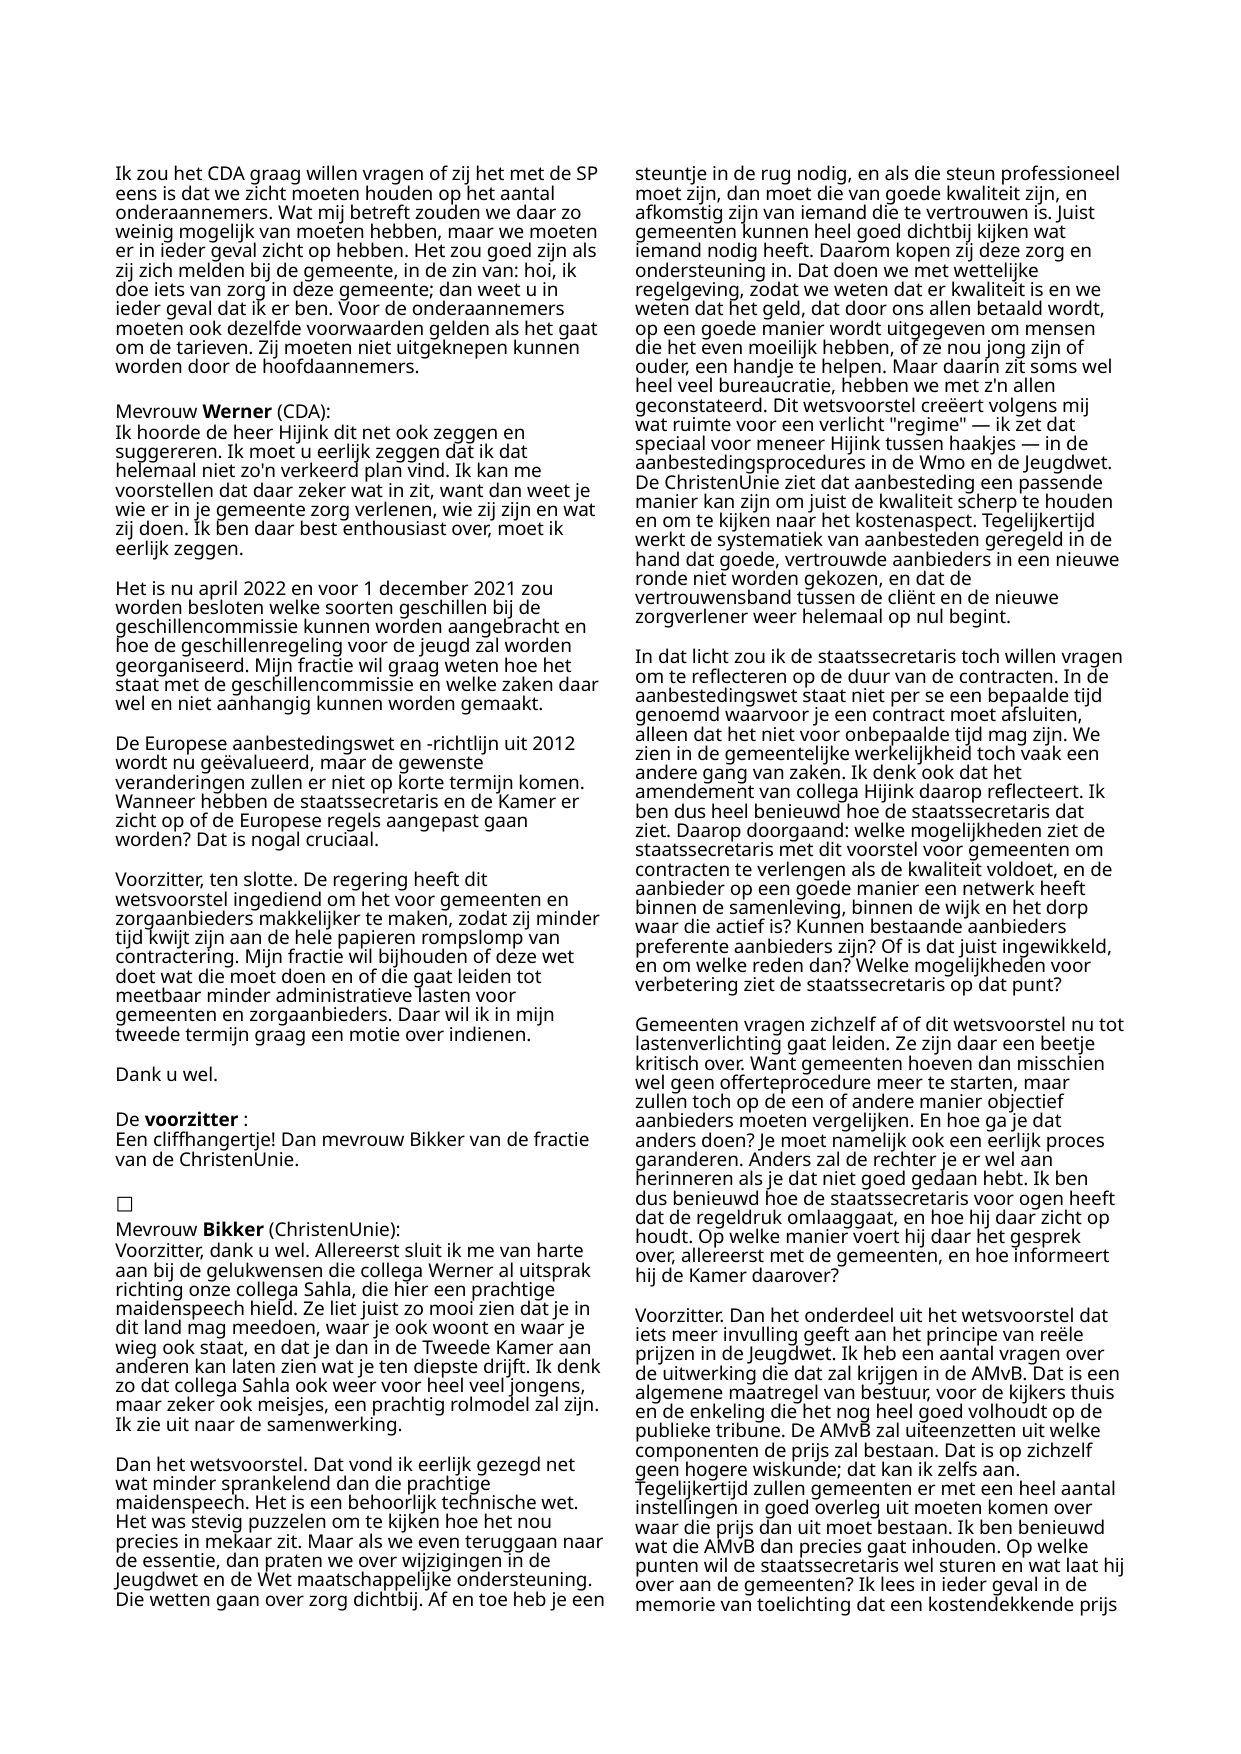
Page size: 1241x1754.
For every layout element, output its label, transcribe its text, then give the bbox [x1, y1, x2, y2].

text ⬜ [115, 1191, 605, 1217]
text Een cliffhangertje! Dan mevrouw Bikker van de fractie van de ChristenUnie. [115, 1131, 605, 1170]
text Ik zou het CDA graag willen vragen of zij het met de SP eens is dat we zicht moeten houden op het aantal onderaannemers. Wat mij betreft zouden we daar zo weinig mogelijk van moeten hebben, maar we moeten er in ieder geval zicht op hebben. Het zou goed zijn als zij zich melden bij de gemeente, in de zin van: hoi, ik doe iets van zorg in deze gemeente; dan weet u in ieder geval dat ik er ben. Voor de onderaannemers moeten ook dezelfde voorwaarden gelden als het gaat om de tarieven. Zij moeten niet uitgeknepen kunnen worden door de hoofdaannemers. [115, 165, 605, 377]
text Het is nu april 2022 en voor 1 december 2021 zou worden besloten welke soorten geschillen bij de geschillencommissie kunnen worden aangebracht en hoe de geschillenregeling voor de jeugd zal worden georganiseerd. Mijn fractie wil graag weten hoe het staat met de geschillencommissie en welke zaken daar wel en niet aanhangig kunnen worden gemaakt. [115, 579, 605, 714]
text Dank u wel. [115, 1066, 605, 1085]
text Voorzitter, dank u wel. Allereerst sluit ik me van harte aan bij de gelukwensen die collega Werner al uitsprak richting onze collega Sahla, die hier een prachtige maidenspeech hield. Ze liet juist zo mooi zien dat je in dit land mag meedoen, waar je ook woont en waar je wieg ook staat, en dat je dan in de Tweede Kamer aan anderen kan laten zien wat je ten diepste drijft. Ik denk zo dat collega Sahla ook weer voor heel veel jongens, maar zeker ook meisjes, een prachtig rolmodel zal zijn. Ik zie uit naar de samenwerking. [115, 1242, 605, 1435]
text De Europese aanbestedingswet en -richtlijn uit 2012 wordt nu geëvalueerd, maar de gewenste veranderingen zullen er niet op korte termijn komen. Wanneer hebben de staatssecretaris en de Kamer er zicht op of de Europese regels aangepast gaan worden? Dat is nogal cruciaal. [115, 735, 605, 851]
text Dan het wetsvoorstel. Dat vond ik eerlijk gezegd net wat minder sprankelend dan die prachtige maidenspeech. Het is een behoorlijk technische wet. Het was stevig puzzelen om te kijken hoe het nou precies in mekaar zit. Maar als we even teruggaan naar de essentie, dan praten we over wijzigingen in de Jeugdwet en de Wet maatschappelijke ondersteuning. Die wetten gaan over zorg dichtbij. Af en toe heb je een [115, 1456, 605, 1610]
text De voorzitter : [115, 1106, 605, 1131]
text Mevrouw Bikker (ChristenUnie): [115, 1217, 605, 1242]
text steuntje in de rug nodig, en als die steun professioneel moet zijn, dan moet die van goede kwaliteit zijn, en afkomstig zijn van iemand die te vertrouwen is. Juist gemeenten kunnen heel goed dichtbij kijken wat iemand nodig heeft. Daarom kopen zij deze zorg en ondersteuning in. Dat doen we met wettelijke regelgeving, zodat we weten dat er kwaliteit is en we weten dat het geld, dat door ons allen betaald wordt, op een goede manier wordt uitgegeven om mensen die het even moeilijk hebben, of ze nou jong zijn of ouder, een handje te helpen. Maar daarin zit soms wel heel veel bureaucratie, hebben we met z'n allen geconstateerd. Dit wetsvoorstel creëert volgens mij wat ruimte voor een verlicht "regime" — ik zet dat speciaal voor meneer Hijink tussen haakjes — in de aanbestedingsprocedures in de Wmo en de Jeugdwet. De ChristenUnie ziet dat aanbesteding een passende manier kan zijn om juist de kwaliteit scherp te houden en om te kijken naar het kostenaspect. Tegelijkertijd werkt de systematiek van aanbesteden geregeld in de hand dat goede, vertrouwde aanbieders in een nieuwe ronde niet worden gekozen, en dat de vertrouwensband tussen de cliënt en de nieuwe zorgverlener weer helemaal op nul begint. [635, 165, 1125, 628]
text In dat licht zou ik de staatssecretaris toch willen vragen om te reflecteren op de duur van de contracten. In de aanbestedingswet staat niet per se een bepaalde tijd genoemd waarvoor je een contract moet afsluiten, alleen dat het niet voor onbepaalde tijd mag zijn. We zien in de gemeentelijke werkelijkheid toch vaak een andere gang van zaken. Ik denk ook dat het amendement van collega Hijink daarop reflecteert. Ik ben dus heel benieuwd hoe de staatssecretaris dat ziet. Daarop doorgaand: welke mogelijkheden ziet de staatssecretaris met dit voorstel voor gemeenten om contracten te verlengen als de kwaliteit voldoet, en de aanbieder op een goede manier een netwerk heeft binnen de samenleving, binnen de wijk en het dorp waar die actief is? Kunnen bestaande aanbieders preferente aanbieders zijn? Of is dat juist ingewikkeld, en om welke reden dan? Welke mogelijkheden voor verbetering ziet de staatssecretaris op dat punt? [635, 648, 1125, 995]
text Voorzitter. Dan het onderdeel uit het wetsvoorstel dat iets meer invulling geeft aan het principe van reële prijzen in de Jeugdwet. Ik heb een aantal vragen over de uitwerking die dat zal krijgen in de AMvB. Dat is een algemene maatregel van bestuur, voor de kijkers thuis en de enkeling die het nog heel goed volhoudt op de publieke tribune. De AMvB zal uiteenzetten uit welke componenten de prijs zal bestaan. Dat is op zichzelf geen hogere wiskunde; dat kan ik zelfs aan. Tegelijkertijd zullen gemeenten er met een heel aantal instellingen in goed overleg uit moeten komen over waar die prijs dan uit moet bestaan. Ik ben benieuwd wat die AMvB dan precies gaat inhouden. Op welke punten wil de staatssecretaris wel sturen en wat laat hij over aan de gemeenten? Ik lees in ieder geval in de memorie van toelichting dat een kostendekkende prijs [635, 1307, 1125, 1615]
text Mevrouw Werner (CDA): [115, 398, 605, 424]
text Gemeenten vragen zichzelf af of dit wetsvoorstel nu tot lastenverlichting gaat leiden. Ze zijn daar een beetje kritisch over. Want gemeenten hoeven dan misschien wel geen offerteprocedure meer te starten, maar zullen toch op de een of andere manier objectief aanbieders moeten vergelijken. En hoe ga je dat anders doen? Je moet namelijk ook een eerlijk proces garanderen. Anders zal de rechter je er wel aan herinneren als je dat niet goed gedaan hebt. Ik ben dus benieuwd hoe de staatssecretaris voor ogen heeft dat de regeldruk omlaaggaat, en hoe hij daar zicht op houdt. Op welke manier voert hij daar het gesprek over, allereerst met de gemeenten, en hoe informeert hij de Kamer daarover? [635, 1016, 1125, 1286]
text Ik hoorde de heer Hijink dit net ook zeggen en suggereren. Ik moet u eerlijk zeggen dat ik dat helemaal niet zo'n verkeerd plan vind. Ik kan me voorstellen dat daar zeker wat in zit, want dan weet je wie er in je gemeente zorg verlenen, wie zij zijn en wat zij doen. Ik ben daar best enthousiast over, moet ik eerlijk zeggen. [115, 424, 605, 559]
text Voorzitter, ten slotte. De regering heeft dit wetsvoorstel ingediend om het voor gemeenten en zorgaanbieders makkelijker te maken, zodat zij minder tijd kwijt zijn aan de hele papieren rompslomp van contractering. Mijn fractie wil bijhouden of deze wet doet wat die moet doen en of die gaat leiden tot meetbaar minder administratieve lasten voor gemeenten en zorgaanbieders. Daar wil ik in mijn tweede termijn graag een motie over indienen. [115, 871, 605, 1045]
